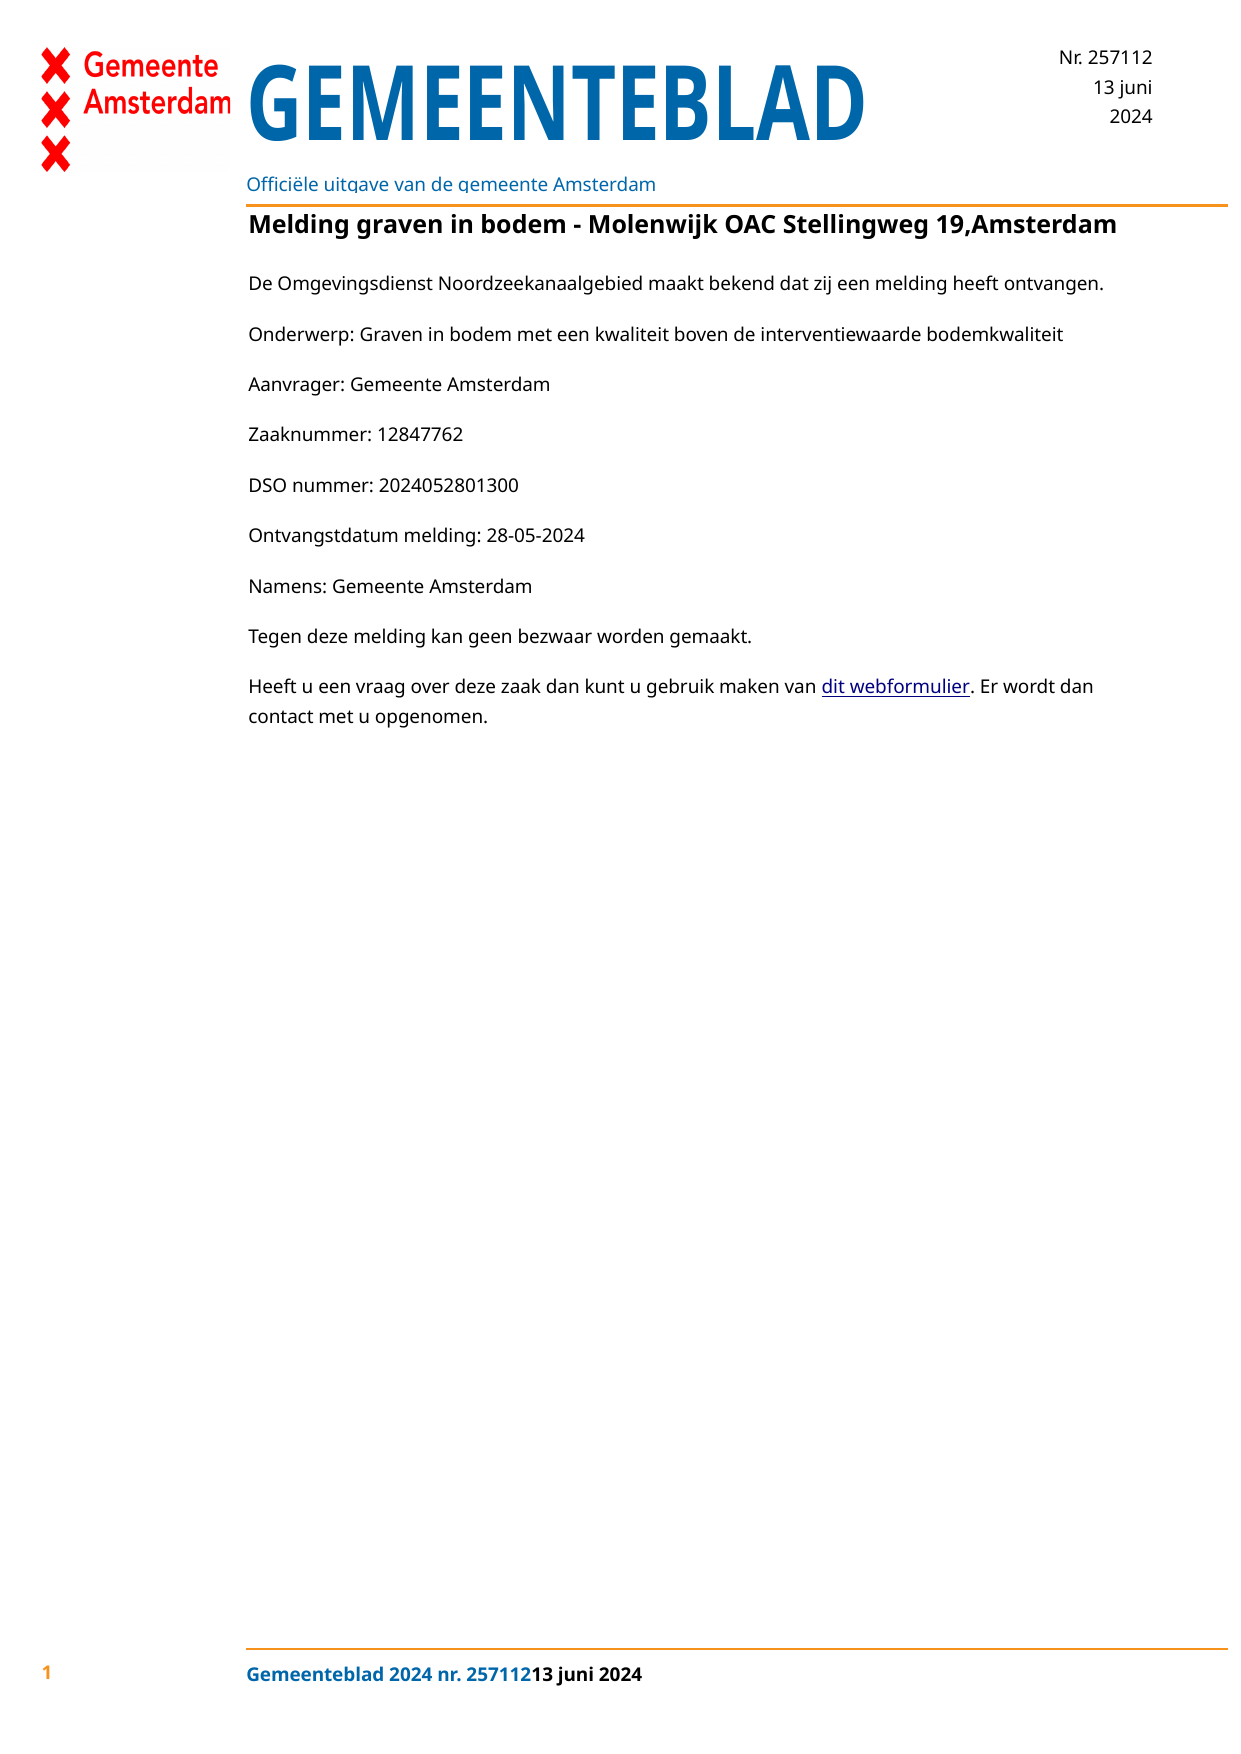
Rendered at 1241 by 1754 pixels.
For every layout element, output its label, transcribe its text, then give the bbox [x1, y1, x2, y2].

text Zaaknummer: 12847762 [248, 422, 1152, 447]
text Aanvrager: Gemeente Amsterdam [248, 371, 1152, 397]
text Onderwerp: Graven in bodem met een kwaliteit boven de interventiewaarde bodemkwaliteit [248, 321, 1152, 346]
text DSO nummer: 2024052801300 [248, 472, 1152, 498]
text Ontvangstdatum melding: 28-05-2024 [248, 522, 1152, 548]
picture [41, 47, 231, 172]
text De Omgevingsdienst Noordzeekanaalgebied maakt bekend dat zij een melding heeft ontvangen. [248, 270, 1152, 296]
text Melding graven in bodem - Molenwijk OAC Stellingweg 19,Amsterdam [248, 207, 1152, 241]
text Namens: Gemeente Amsterdam [248, 573, 1152, 598]
text Heeft u een vraag over deze zaak dan kunt u gebruik maken van dit webformulier. Er wordt dan contact met u opgenomen. [248, 674, 1152, 729]
text Tegen deze melding kan geen bezwaar worden gemaakt. [248, 623, 1152, 649]
